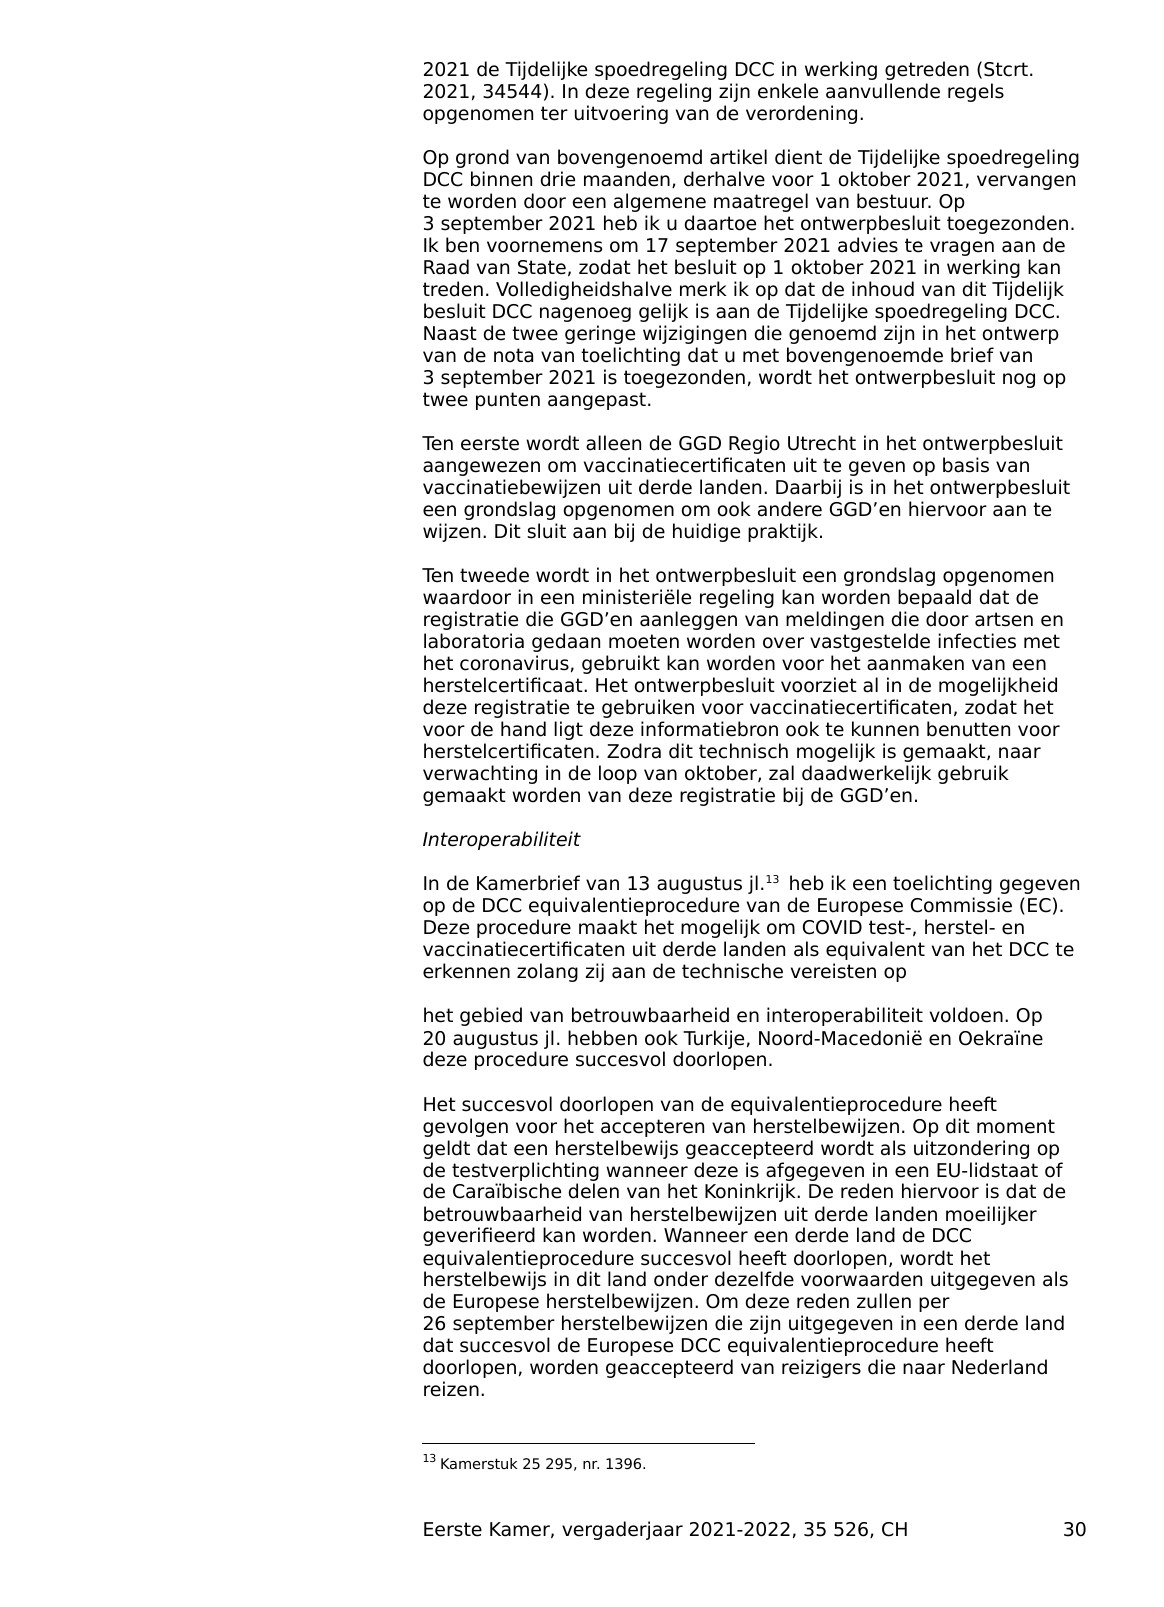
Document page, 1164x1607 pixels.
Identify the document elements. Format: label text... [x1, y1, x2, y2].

subtitle Interoperabiliteit [422, 829, 1087, 851]
text Ten tweede wordt in het ontwerpbesluit een grondslag opgenomen waardoor in een ministeriële regeling kan worden bepaald dat de registratie die GGD’en aanleggen van meldingen die door artsen en laboratoria gedaan moeten worden over vastgestelde infecties met het coronavirus, gebruikt kan worden voor het aanmaken van een herstelcertificaat. Het ontwerpbesluit voorziet al in de mogelijkheid deze registratie te gebruiken voor vaccinatiecertificaten, zodat het voor de hand ligt deze informatiebron ook te kunnen benutten voor herstelcertificaten. Zodra dit technisch mogelijk is gemaakt, naar verwachting in de loop van oktober, zal daadwerkelijk gebruik gemaakt worden van deze registratie bij de GGD’en. [422, 565, 1087, 807]
text In de Kamerbrief van 13 augustus jl. heb ik een toelichting gegeven op de DCC equivalentieprocedure van de Europese Commissie (EC). Deze procedure maakt het mogelijk om COVID test-, herstel- en vaccinatiecertificaten uit derde landen als equivalent van het DCC te erkennen zolang zij aan de technische vereisten op [422, 873, 1087, 983]
text 2021 de Tijdelijke spoedregeling DCC in werking getreden (Stcrt. 2021, 34544). In deze regeling zijn enkele aanvullende regels opgenomen ter uitvoering van de verordening. [422, 59, 1087, 125]
text het gebied van betrouwbaarheid en interoperabiliteit voldoen. Op 20 augustus jl. hebben ook Turkije, Noord-Macedonië en Oekraïne deze procedure succesvol doorlopen. [422, 1005, 1087, 1071]
text Ten eerste wordt alleen de GGD Regio Utrecht in het ontwerpbesluit aangewezen om vaccinatiecertificaten uit te geven op basis van vaccinatiebewijzen uit derde landen. Daarbij is in het ontwerpbesluit een grondslag opgenomen om ook andere GGD’en hiervoor aan te wijzen. Dit sluit aan bij de huidige praktijk. [422, 433, 1087, 543]
text Kamerstuk 25 295, nr. 1396. [422, 1452, 1087, 1474]
text Op grond van bovengenoemd artikel dient de Tijdelijke spoedregeling DCC binnen drie maanden, derhalve voor 1 oktober 2021, vervangen te worden door een algemene maatregel van bestuur. Op 3 september 2021 heb ik u daartoe het ontwerpbesluit toegezonden. Ik ben voornemens om 17 september 2021 advies te vragen aan de Raad van State, zodat het besluit op 1 oktober 2021 in werking kan treden. Volledigheidshalve merk ik op dat de inhoud van dit Tijdelijk besluit DCC nagenoeg gelijk is aan de Tijdelijke spoedregeling DCC. Naast de twee geringe wijzigingen die genoemd zijn in het ontwerp van de nota van toelichting dat u met bovengenoemde brief van 3 september 2021 is toegezonden, wordt het ontwerpbesluit nog op twee punten aangepast. [422, 147, 1087, 411]
text Het succesvol doorlopen van de equivalentieprocedure heeft gevolgen voor het accepteren van herstelbewijzen. Op dit moment geldt dat een herstelbewijs geaccepteerd wordt als uitzondering op de testverplichting wanneer deze is afgegeven in een EU-lidstaat of de Caraïbische delen van het Koninkrijk. De reden hiervoor is dat de betrouwbaarheid van herstelbewijzen uit derde landen moeilijker geverifieerd kan worden. Wanneer een derde land de DCC equivalentieprocedure succesvol heeft doorlopen, wordt het herstelbewijs in dit land onder dezelfde voorwaarden uitgegeven als de Europese herstelbewijzen. Om deze reden zullen per 26 september herstelbewijzen die zijn uitgegeven in een derde land dat succesvol de Europese DCC equivalentieprocedure heeft doorlopen, worden geaccepteerd van reizigers die naar Nederland reizen. [422, 1093, 1087, 1401]
